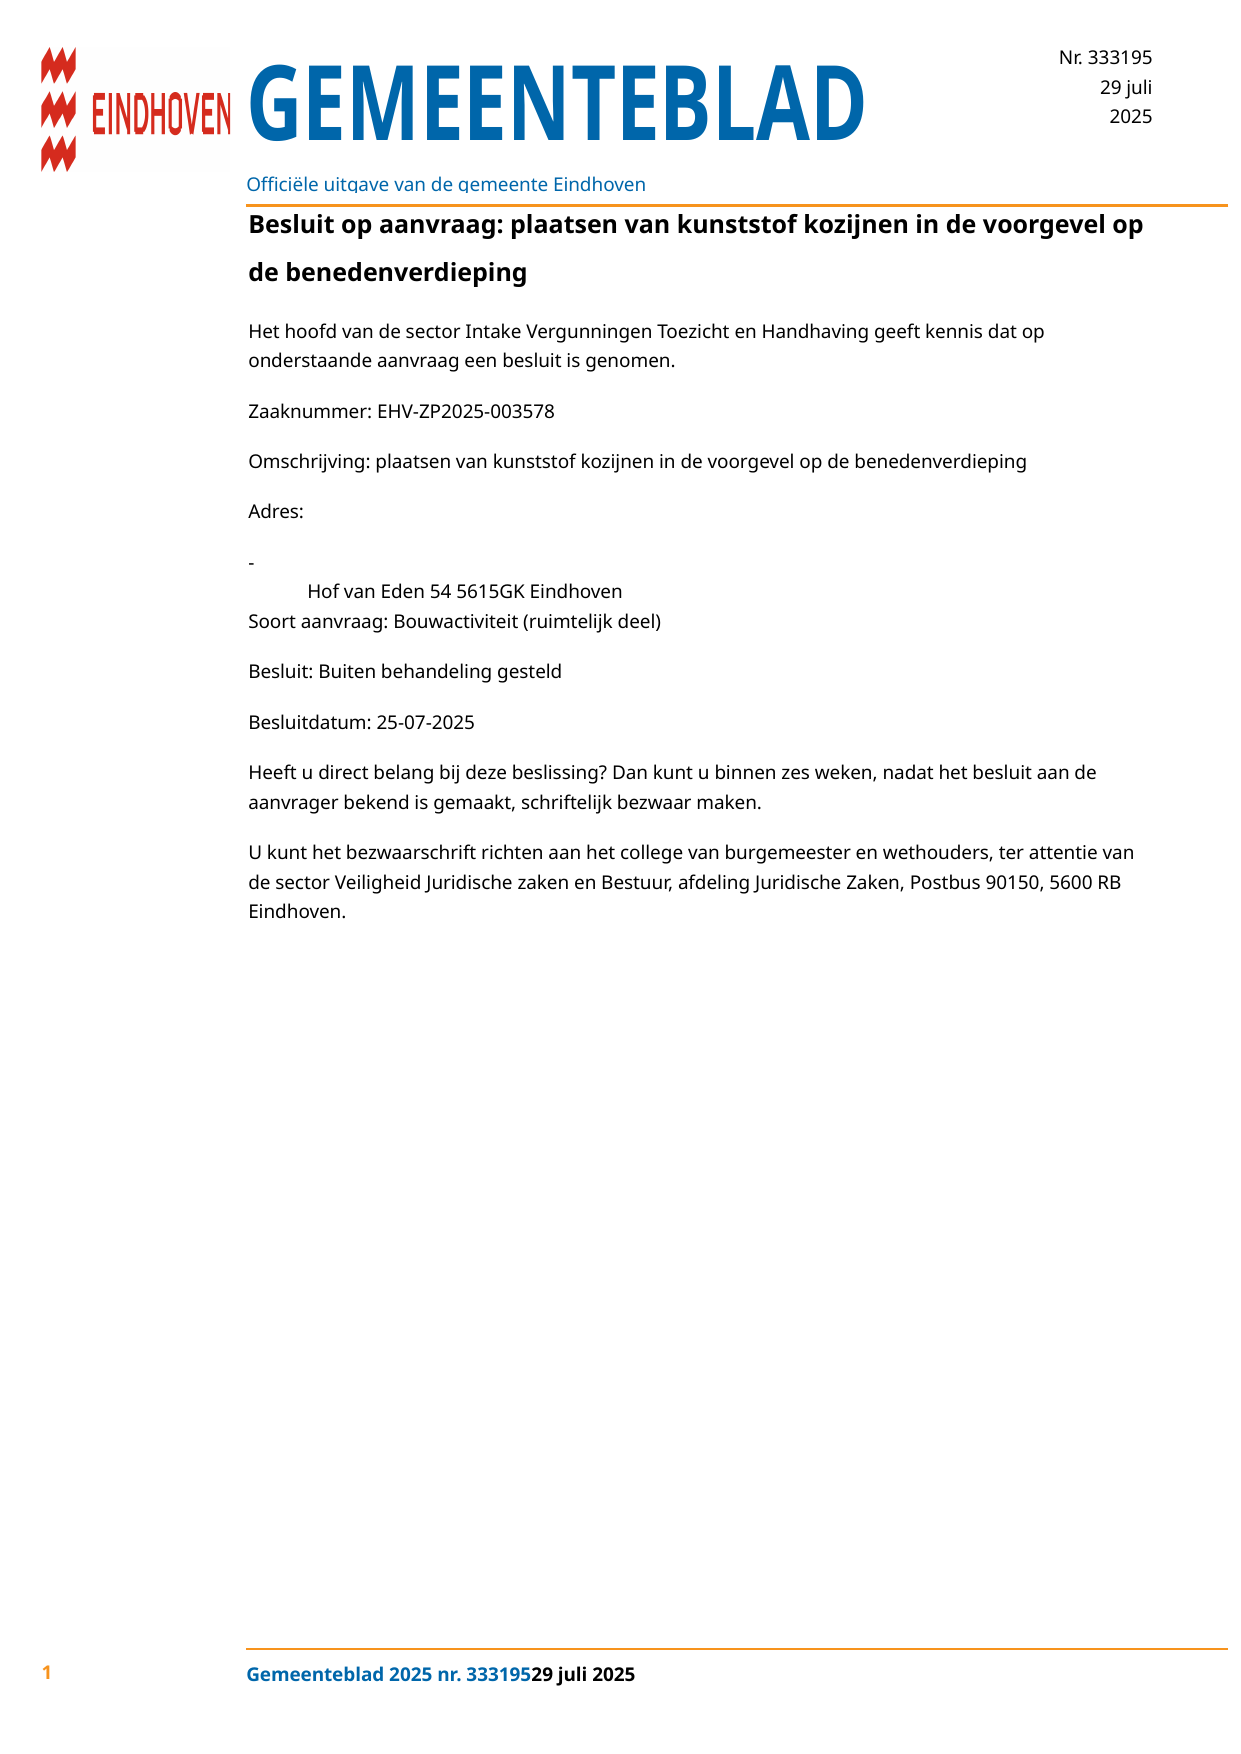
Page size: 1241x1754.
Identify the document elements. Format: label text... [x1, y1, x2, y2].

text Besluitdatum: 25-07-2025 [248, 709, 1152, 735]
text Zaaknummer: EHV-ZP2025-003578 [248, 398, 1152, 424]
text Besluit op aanvraag: plaatsen van kunststof kozijnen in de voorgevel op de benedenverdieping [248, 207, 1152, 288]
text Omschrijving: plaatsen van kunststof kozijnen in de voorgevel op de benedenverdieping [248, 448, 1152, 474]
picture [41, 47, 231, 172]
text Heeft u direct belang bij deze beslissing? Dan kunt u binnen zes weken, nadat het besluit aan de aanvrager bekend is gemaakt, schriftelijk bezwaar maken. [248, 759, 1152, 815]
text Soort aanvraag: Bouwactiviteit (ruimtelijk deel) [248, 608, 1152, 634]
text Besluit: Buiten behandeling gesteld [248, 659, 1152, 684]
text U kunt het bezwaarschrift richten aan het college van burgemeester en wethouders, ter attentie van de sector Veiligheid Juridische zaken en Bestuur, afdeling Juridische Zaken, Postbus 90150, 5600 RB Eindhoven. [248, 839, 1152, 924]
text Adres: [248, 499, 1152, 524]
text Het hoofd van de sector Intake Vergunningen Toezicht en Handhaving geeft kennis dat op onderstaande aanvraag een besluit is genomen. [248, 318, 1152, 373]
list Hof van Eden 54 5615GK Eindhoven [248, 579, 1152, 604]
